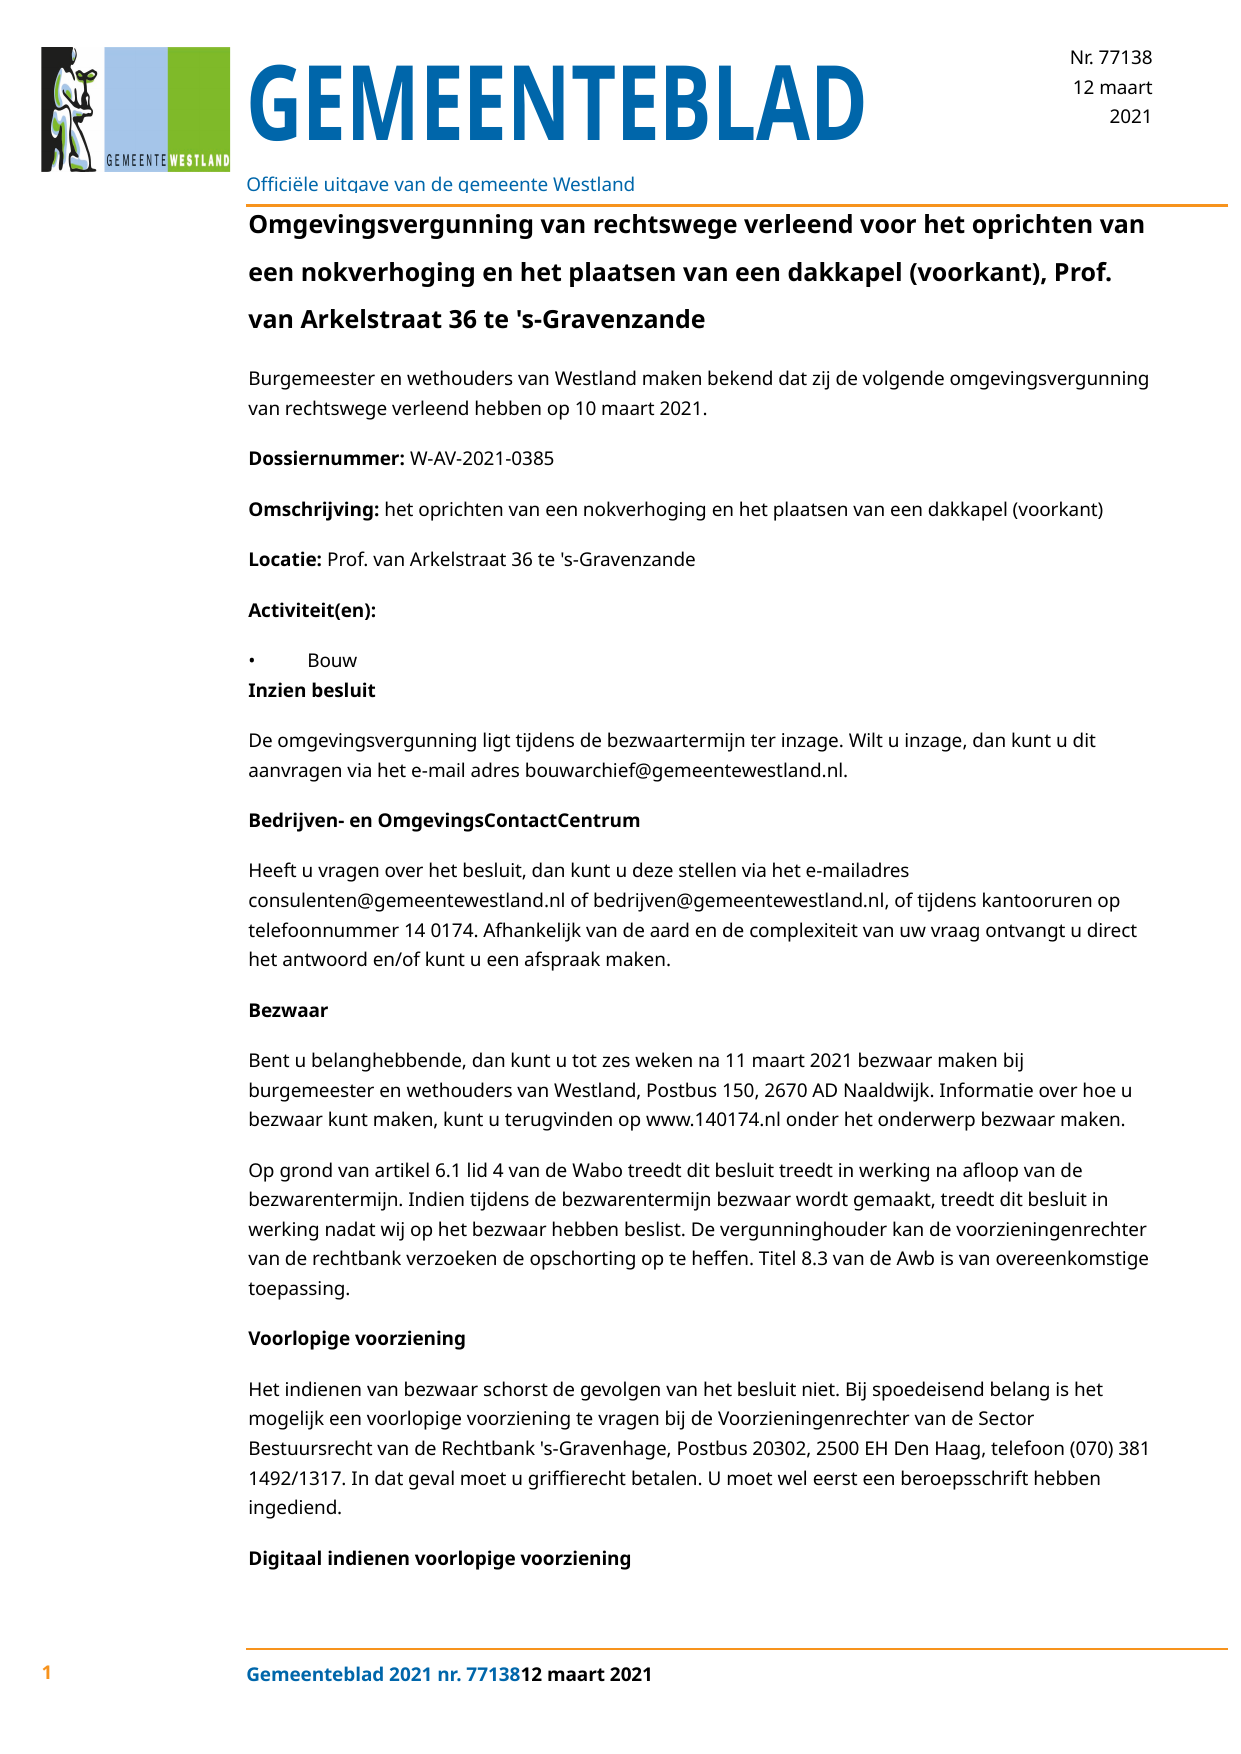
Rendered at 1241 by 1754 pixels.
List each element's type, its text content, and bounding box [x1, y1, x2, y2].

text De omgevingsvergunning ligt tijdens de bezwaartermijn ter inzage. Wilt u inzage, dan kunt u dit aanvragen via het e-mail adres bouwarchief@gemeentewestland.nl. [248, 727, 1152, 782]
text Digitaal indienen voorlopige voorziening [248, 1545, 1152, 1570]
text Activiteit(en): [248, 597, 1152, 622]
text Omschrijving: het oprichten van een nokverhoging en het plaatsen van een dakkapel (voorkant) [248, 496, 1152, 522]
text Dossiernummer: W-AV-2021-0385 [248, 446, 1152, 471]
text Het indienen van bezwaar schorst de gevolgen van het besluit niet. Bij spoedeisend belang is het mogelijk een voorlopige voorziening te vragen bij de Voorzieningenrechter van de Sector Bestuursrecht van de Rechtbank 's-Gravenhage, Postbus 20302, 2500 EH Den Haag, telefoon (070) 381 1492/1317. In dat geval moet u griffierecht betalen. U moet wel eerst een beroepsschrift hebben ingediend. [248, 1376, 1152, 1520]
text Bezwaar [248, 997, 1152, 1022]
text Op grond van artikel 6.1 lid 4 van de Wabo treedt dit besluit treedt in werking na afloop van de bezwarentermijn. Indien tijdens de bezwarentermijn bezwaar wordt gemaakt, treedt dit besluit in werking nadat wij op het bezwaar hebben beslist. De vergunninghouder kan de voorzieningenrechter van de rechtbank verzoeken de opschorting op te heffen. Titel 8.3 van de Awb is van overeenkomstige toepassing. [248, 1157, 1152, 1301]
text Omgevingsvergunning van rechtswege verleend voor het oprichten van een nokverhoging en het plaatsen van een dakkapel (voorkant), Prof. van Arkelstraat 36 te 's-Gravenzande [248, 207, 1152, 336]
text Locatie: Prof. van Arkelstraat 36 te 's-Gravenzande [248, 546, 1152, 572]
text Heeft u vragen over het besluit, dan kunt u deze stellen via het e-mailadres consulenten@gemeentewestland.nl of bedrijven@gemeentewestland.nl, of tijdens kantooruren op telefoonnummer 14 0174. Afhankelijk van de aard en de complexiteit van uw vraag ontvangt u direct het antwoord en/of kunt u een afspraak maken. [248, 858, 1152, 972]
text Voorlopige voorziening [248, 1326, 1152, 1351]
list Bouw [248, 647, 1152, 673]
text Burgemeester en wethouders van Westland maken bekend dat zij de volgende omgevingsvergunning van rechtswege verleend hebben op 10 maart 2021. [248, 366, 1152, 421]
text Inzien besluit [248, 677, 1152, 702]
text Bent u belanghebbende, dan kunt u tot zes weken na 11 maart 2021 bezwaar maken bij burgemeester en wethouders van Westland, Postbus 150, 2670 AD Naaldwijk. Informatie over hoe u bezwaar kunt maken, kunt u terugvinden op www.140174.nl onder het onderwerp bezwaar maken. [248, 1047, 1152, 1132]
picture [41, 47, 231, 172]
text Bedrijven- en OmgevingsContactCentrum [248, 807, 1152, 833]
